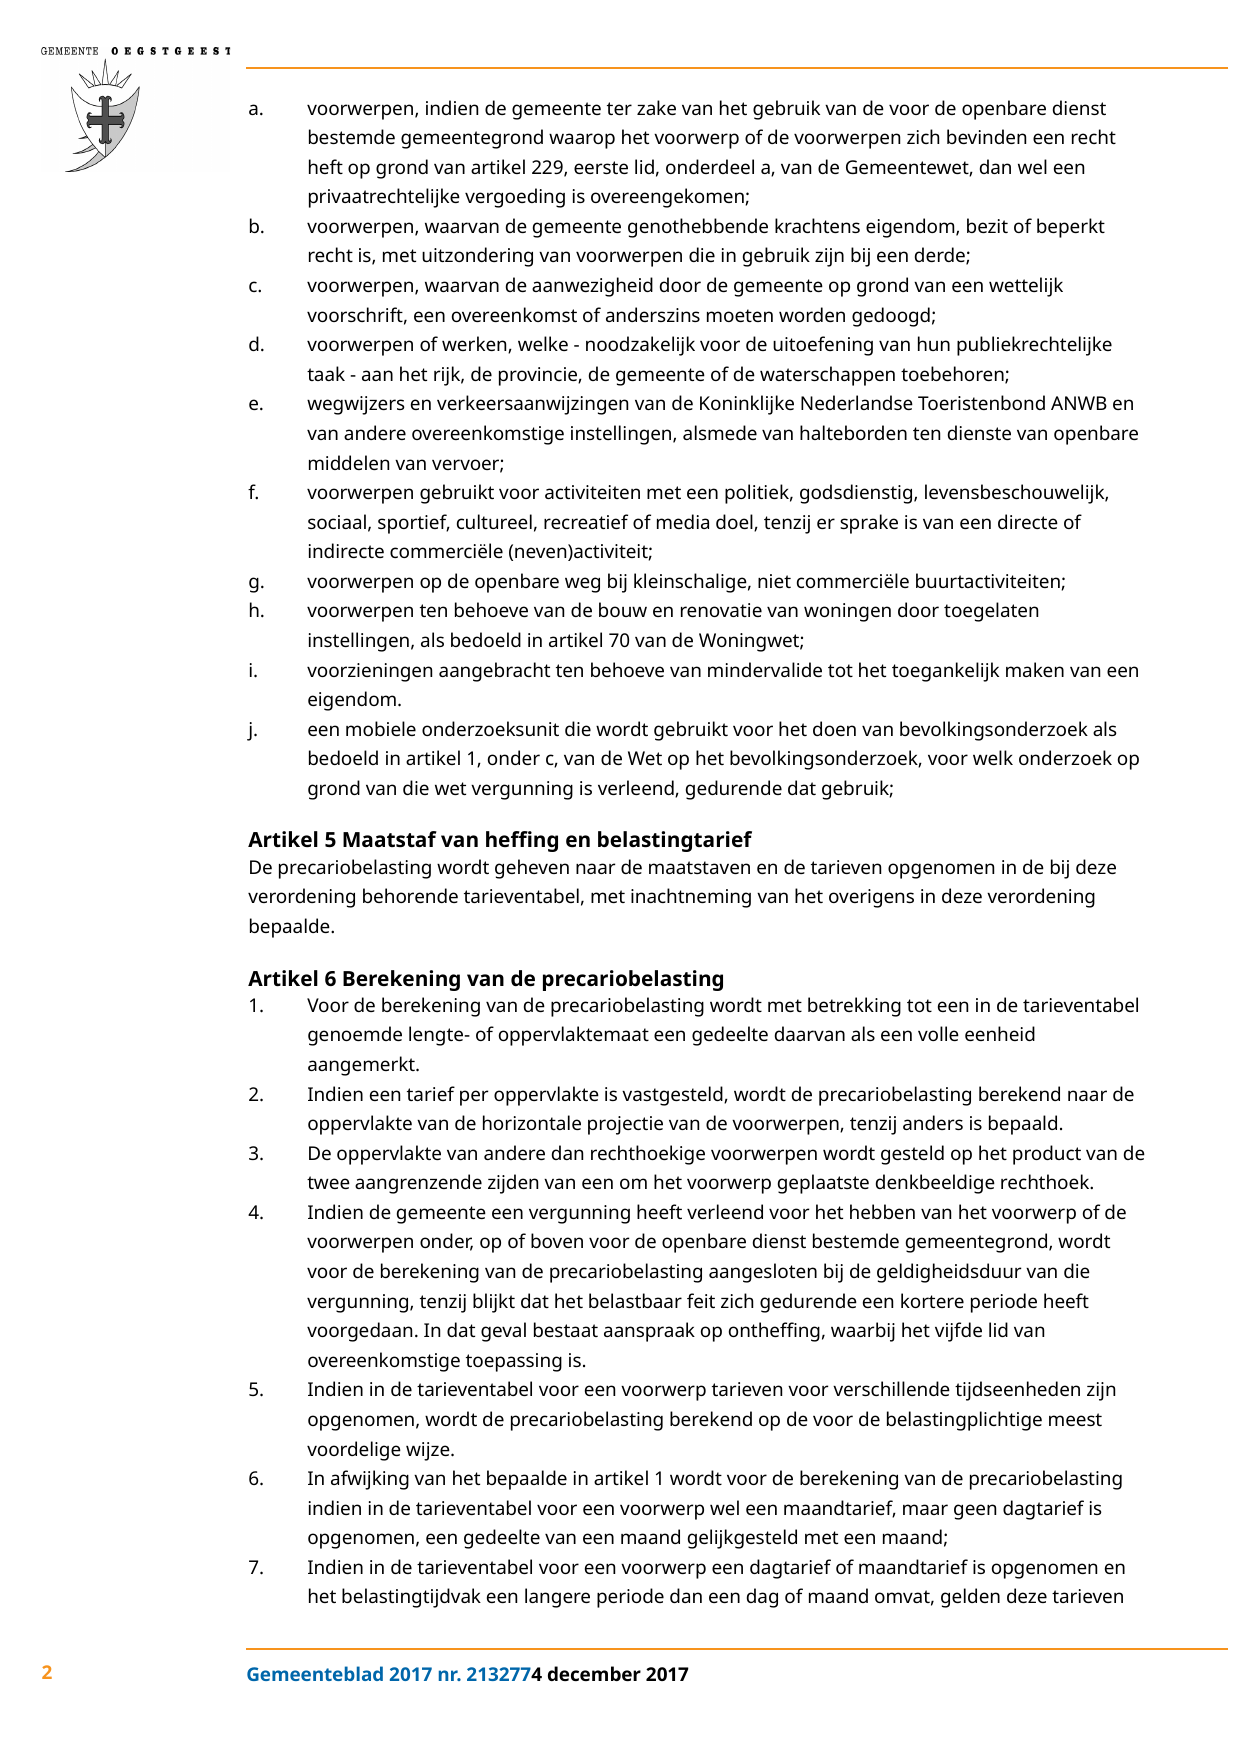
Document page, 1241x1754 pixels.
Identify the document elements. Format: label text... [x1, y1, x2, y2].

text De precariobelasting wordt geheven naar de maatstaven en de tarieven opgenomen in de bij deze verordening behorende tarieventabel, met inachtneming van het overigens in deze verordening bepaalde. [248, 854, 1152, 939]
list Indien de gemeente een vergunning heeft verleend voor het hebben van het voorwerp of de voorwerpen onder, op of boven voor de openbare dienst bestemde gemeentegrond, wordt voor de berekening van de precariobelasting aangesloten bij de geldigheidsduur van die vergunning, tenzij blijkt dat het belastbaar feit zich gedurende een kortere periode heeft voorgedaan. In dat geval bestaat aanspraak op ontheffing, waarbij het vijfde lid van overeenkomstige toepassing is. [248, 1199, 1152, 1373]
list Indien in de tarieventabel voor een voorwerp tarieven voor verschillende tijdseenheden zijn opgenomen, wordt de precariobelasting berekend op de voor de belastingplichtige meest voordelige wijze. [248, 1377, 1152, 1462]
list Voor de berekening van de precariobelasting wordt met betrekking tot een in de tarieventabel genoemde lengte- of oppervlaktemaat een gedeelte daarvan als een volle eenheid aangemerkt. [248, 992, 1152, 1077]
list wegwijzers en verkeersaanwijzingen van de Koninklijke Nederlandse Toeristenbond ANWB en van andere overeenkomstige instellingen, alsmede van halteborden ten dienste van openbare middelen van vervoer; [248, 391, 1152, 476]
text Artikel 5 Maatstaf van heffing en belastingtarief [248, 826, 1152, 854]
list voorzieningen aangebracht ten behoeve van mindervalide tot het toegankelijk maken van een eigendom. [248, 657, 1152, 712]
list Indien in de tarieventabel voor een voorwerp een dagtarief of maandtarief is opgenomen en het belastingtijdvak een langere periode dan een dag of maand omvat, gelden deze tarieven [248, 1554, 1152, 1609]
list voorwerpen gebruikt voor activiteiten met een politiek, godsdienstig, levensbeschouwelijk, sociaal, sportief, cultureel, recreatief of media doel, tenzij er sprake is van een directe of indirecte commerciële (neven)activiteit; [248, 479, 1152, 564]
list voorwerpen op de openbare weg bij kleinschalige, niet commerciële buurtactiviteiten; [248, 568, 1152, 594]
list een mobiele onderzoeksunit die wordt gebruikt voor het doen van bevolkingsonderzoek als bedoeld in artikel 1, onder c, van de Wet op het bevolkingsonderzoek, voor welk onderzoek op grond van die wet vergunning is verleend, gedurende dat gebruik; [248, 716, 1152, 801]
list De oppervlakte van andere dan rechthoekige voorwerpen wordt gesteld op het product van de twee aangrenzende zijden van een om het voorwerp geplaatste denkbeeldige rechthoek. [248, 1140, 1152, 1195]
list In afwijking van het bepaalde in artikel 1 wordt voor de berekening van de precariobelasting indien in de tarieventabel voor een voorwerp wel een maandtarief, maar geen dagtarief is opgenomen, een gedeelte van een maand gelijkgesteld met een maand; [248, 1465, 1152, 1550]
list voorwerpen ten behoeve van de bouw en renovatie van woningen door toegelaten instellingen, als bedoeld in artikel 70 van de Woningwet; [248, 598, 1152, 653]
text Artikel 6 Berekening van de precariobelasting [248, 964, 1152, 992]
picture [41, 47, 231, 172]
list voorwerpen, waarvan de gemeente genothebbende krachtens eigendom, bezit of beperkt recht is, met uitzondering van voorwerpen die in gebruik zijn bij een derde; [248, 213, 1152, 268]
list Indien een tarief per oppervlakte is vastgesteld, wordt de precariobelasting berekend naar de oppervlakte van de horizontale projectie van de voorwerpen, tenzij anders is bepaald. [248, 1081, 1152, 1136]
list voorwerpen, waarvan de aanwezigheid door de gemeente op grond van een wettelijk voorschrift, een overeenkomst of anderszins moeten worden gedoogd; [248, 272, 1152, 328]
list voorwerpen, indien de gemeente ter zake van het gebruik van de voor de openbare dienst bestemde gemeentegrond waarop het voorwerp of de voorwerpen zich bevinden een recht heft op grond van artikel 229, eerste lid, onderdeel a, van de Gemeentewet, dan wel een privaatrechtelijke vergoeding is overeengekomen; [248, 95, 1152, 209]
list voorwerpen of werken, welke - noodzakelijk voor de uitoefening van hun publiekrechtelijke taak - aan het rijk, de provincie, de gemeente of de waterschappen toebehoren; [248, 331, 1152, 387]
